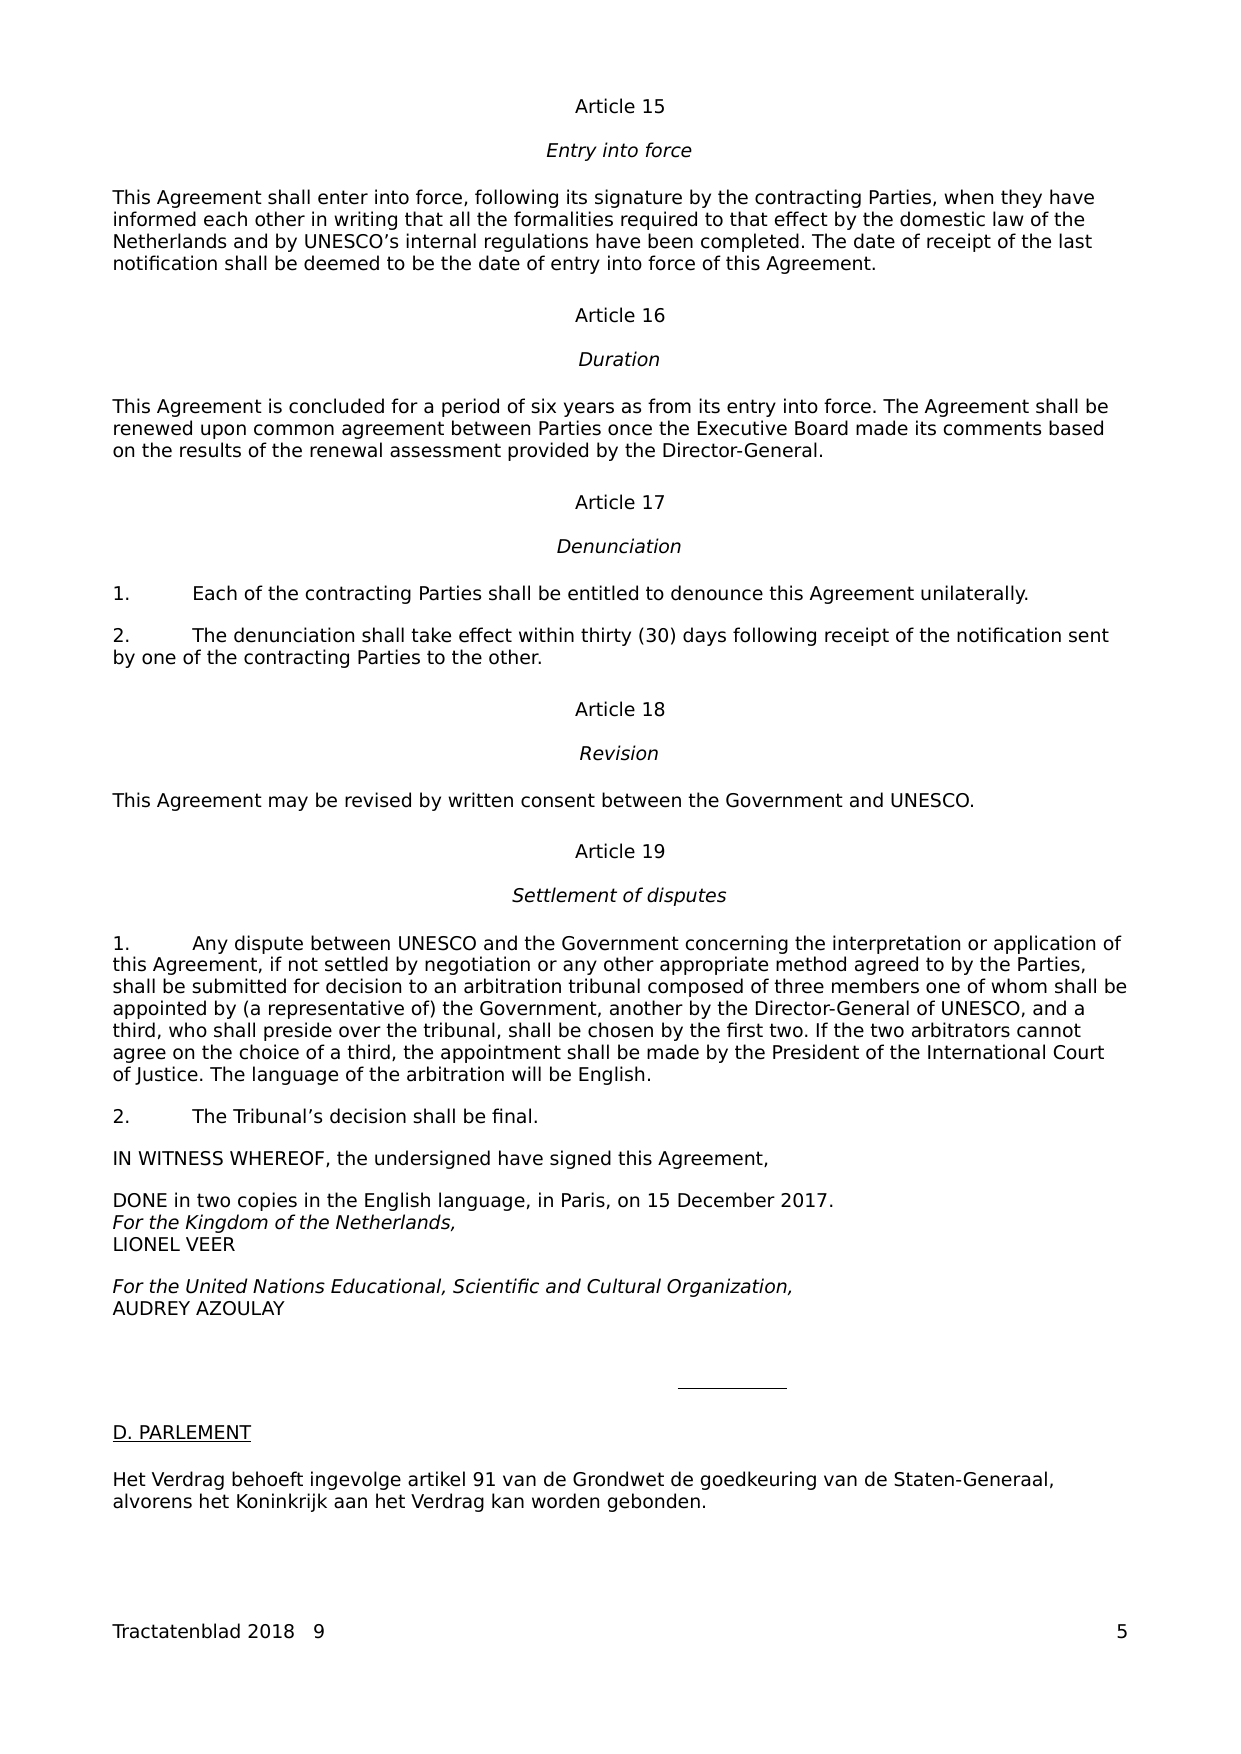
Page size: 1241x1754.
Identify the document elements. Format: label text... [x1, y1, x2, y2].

subtitle Article 16 Duration [112, 305, 1128, 371]
text 2. The Tribunal’s decision shall be final. [112, 1106, 1128, 1128]
text Het Verdrag behoeft ingevolge artikel 91 van de Grondwet de goedkeuring van de Staten-Generaal, alvorens het Koninkrijk aan het Verdrag kan worden gebonden. [112, 1469, 1128, 1513]
text 1. Any dispute between UNESCO and the Government concerning the interpretation or application of this Agreement, if not settled by negotiation or any other appropriate method agreed to by the Parties, shall be submitted for decision to an arbitration tribunal composed of three members one of whom shall be appointed by (a representative of) the Government, another by the Director-General of UNESCO, and a third, who shall preside over the tribunal, shall be chosen by the first two. If the two arbitrators cannot agree on the choice of a third, the appointment shall be made by the President of the International Court of Justice. The language of the arbitration will be English. [112, 932, 1128, 1086]
text This Agreement is concluded for a period of six years as from its entry into force. The Agreement shall be renewed upon common agreement between Parties once the Executive Board made its comments based on the results of the renewal assessment provided by the Director-General. [112, 396, 1128, 462]
subtitle Article 19 Settlement of disputes [112, 841, 1128, 907]
subtitle Article 18 Revision [112, 698, 1128, 764]
subtitle D. PARLEMENT [112, 1422, 1128, 1444]
text For the United Nations Educational, Scientific and Cultural Organization, AUDREY AZOULAY [112, 1276, 1128, 1320]
subtitle Article 17 Denunciation [112, 492, 1128, 558]
text 1. Each of the contracting Parties shall be entitled to denounce this Agreement unilaterally. [112, 583, 1128, 604]
text This Agreement may be revised by written consent between the Government and UNESCO. [112, 789, 1128, 811]
text This Agreement shall enter into force, following its signature by the contracting Parties, when they have informed each other in writing that all the formalities required to that effect by the domestic law of the Netherlands and by UNESCO’s internal regulations have been completed. The date of receipt of the last notification shall be deemed to be the date of entry into force of this Agreement. [112, 187, 1128, 275]
text IN WITNESS WHEREOF, the undersigned have signed this Agreement, [112, 1148, 1128, 1170]
subtitle Article 15 Entry into force [112, 96, 1128, 162]
text For the Kingdom of the Netherlands, LIONEL VEER [112, 1212, 1128, 1256]
text 2. The denunciation shall take effect within thirty (30) days following receipt of the notification sent by one of the contracting Parties to the other. [112, 624, 1128, 668]
text DONE in two copies in the English language, in Paris, on 15 December 2017. [112, 1190, 1128, 1212]
